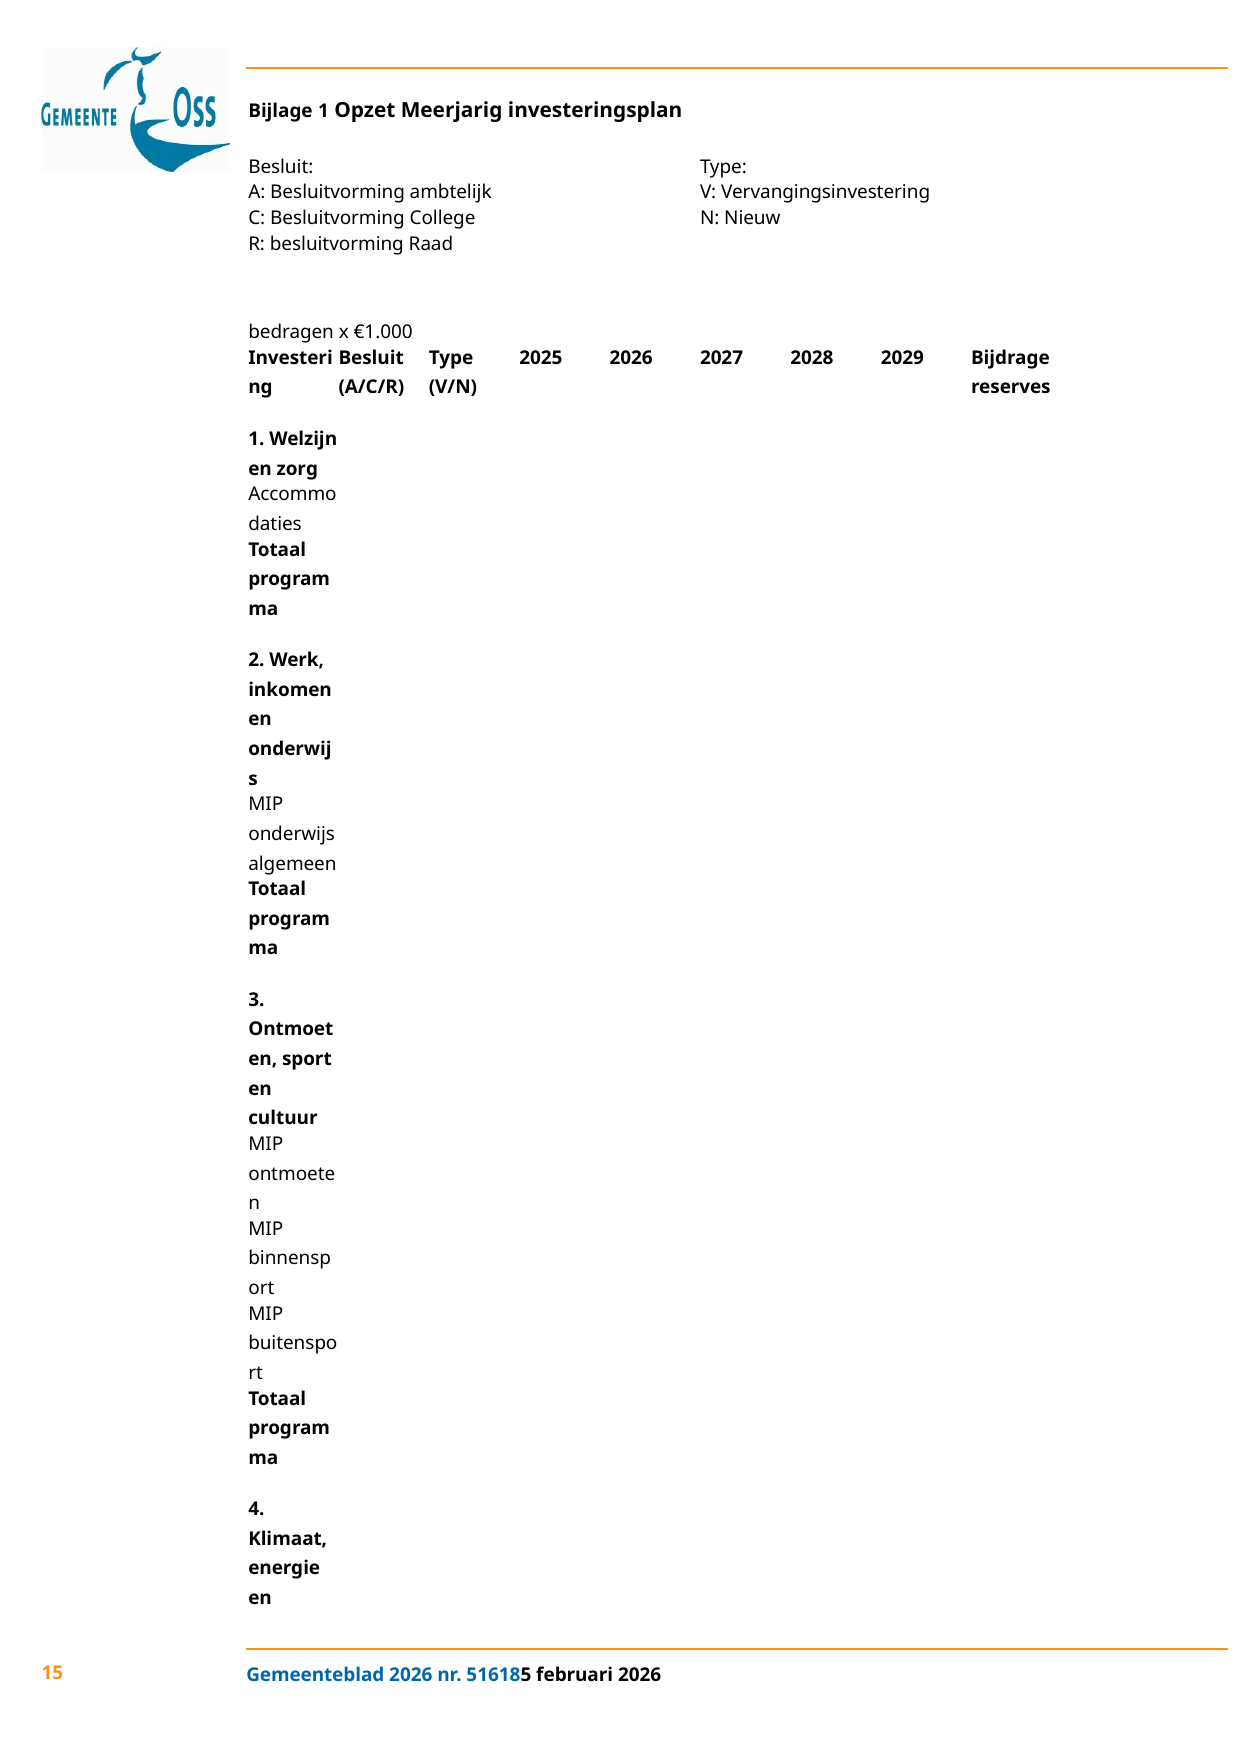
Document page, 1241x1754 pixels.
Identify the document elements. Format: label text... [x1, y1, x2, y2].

table_cell [519, 400, 609, 425]
table_cell [338, 400, 429, 425]
table_cell [519, 425, 609, 481]
table_cell [700, 425, 790, 481]
table_cell [971, 1470, 1061, 1495]
table_cell [881, 481, 971, 536]
table_cell 2028 [790, 344, 881, 399]
table_cell Type (V/N) [429, 344, 519, 399]
table_cell [971, 986, 1061, 1130]
table_cell Besluit (A/C/R) [338, 344, 429, 399]
table_header bedragen x €1.000 [248, 319, 1061, 344]
table_cell [971, 875, 1061, 960]
table_cell [429, 1215, 519, 1300]
table_cell [971, 621, 1061, 646]
table_cell [429, 400, 519, 425]
table_cell [790, 425, 881, 481]
table_cell [790, 1130, 881, 1215]
table_cell [519, 1470, 609, 1495]
table_cell [971, 536, 1061, 621]
table_cell [519, 1495, 609, 1610]
table_cell Totaal programma [248, 536, 338, 621]
table_cell [429, 1300, 519, 1385]
table_cell [790, 646, 881, 791]
table_cell [429, 791, 519, 875]
table_cell [338, 986, 429, 1130]
table_cell [971, 960, 1061, 986]
table_cell [790, 1495, 881, 1610]
table_cell [609, 875, 700, 960]
table_cell [338, 875, 429, 960]
table_cell [429, 481, 519, 536]
table_cell [700, 1470, 790, 1495]
table_cell [519, 1300, 609, 1385]
table_cell Bijdrage reserves [971, 344, 1061, 399]
table_cell [790, 1300, 881, 1385]
table_cell Totaal programma [248, 875, 338, 960]
table_cell [519, 986, 609, 1130]
table_cell [881, 791, 971, 875]
table_cell 1. Welzijn en zorg [248, 425, 338, 481]
table_cell [700, 1215, 790, 1300]
table_cell [609, 621, 700, 646]
table_cell [609, 536, 700, 621]
table_cell [881, 1495, 971, 1610]
table_cell [429, 1385, 519, 1470]
table_cell [429, 1495, 519, 1610]
table_cell [790, 536, 881, 621]
table_cell [971, 400, 1061, 425]
table_cell [790, 960, 881, 986]
table_cell [700, 1385, 790, 1470]
table_cell [338, 1385, 429, 1470]
table_cell 4. Klimaat, energie en [248, 1495, 338, 1610]
table_cell [338, 1215, 429, 1300]
table_cell [971, 791, 1061, 875]
table_cell [881, 1470, 971, 1495]
table_cell 2026 [609, 344, 700, 399]
table_cell [700, 1495, 790, 1610]
table_cell [338, 960, 429, 986]
table_cell N: Nieuw [700, 205, 1152, 230]
table_cell [609, 646, 700, 791]
table_cell MIP buitensport [248, 1300, 338, 1385]
table_cell [881, 1385, 971, 1470]
text Bijlage 1 Opzet Meerjarig investeringsplan [248, 95, 1152, 123]
table_cell [338, 425, 429, 481]
table_cell [248, 621, 338, 646]
table_cell [519, 646, 609, 791]
table_cell [519, 481, 609, 536]
table_cell [790, 1385, 881, 1470]
table_cell [338, 791, 429, 875]
table_cell [700, 1130, 790, 1215]
table_cell [700, 1300, 790, 1385]
table_cell [338, 1470, 429, 1495]
table_cell [700, 230, 1152, 256]
table_cell [429, 536, 519, 621]
table_cell [700, 646, 790, 791]
table_cell [881, 875, 971, 960]
table_cell [971, 1130, 1061, 1215]
table_cell [248, 1470, 338, 1495]
table_cell [338, 1495, 429, 1610]
table_cell [429, 425, 519, 481]
table_cell [700, 986, 790, 1130]
table_cell [790, 621, 881, 646]
table_cell [338, 1300, 429, 1385]
table_cell [519, 960, 609, 986]
table_cell [700, 400, 790, 425]
table_cell A: Besluitvorming ambtelijk [248, 179, 700, 204]
table_cell [338, 536, 429, 621]
table_cell [429, 986, 519, 1130]
table_cell [700, 960, 790, 986]
table_cell [971, 1300, 1061, 1385]
table_cell [790, 1215, 881, 1300]
table_cell [971, 646, 1061, 791]
table_cell 2029 [881, 344, 971, 399]
table_cell MIP onderwijs algemeen [248, 791, 338, 875]
table_cell [881, 536, 971, 621]
table_cell [609, 481, 700, 536]
picture [41, 47, 231, 172]
table_header Type: [700, 153, 1152, 179]
table_cell [790, 791, 881, 875]
table_cell [790, 400, 881, 425]
table_cell Totaal programma [248, 1385, 338, 1470]
table_cell [429, 875, 519, 960]
table_cell [971, 1495, 1061, 1610]
table_cell Investering [248, 344, 338, 399]
table_cell [429, 960, 519, 986]
table_cell MIP binnensport [248, 1215, 338, 1300]
table_cell [519, 875, 609, 960]
table_cell [881, 400, 971, 425]
table_cell [519, 536, 609, 621]
table_cell [519, 1385, 609, 1470]
table_cell [338, 646, 429, 791]
table_cell [519, 1130, 609, 1215]
table_cell [790, 481, 881, 536]
table_cell [700, 791, 790, 875]
table_cell [881, 960, 971, 986]
table_cell [790, 875, 881, 960]
table_header Besluit: [248, 153, 700, 179]
table_cell [429, 1130, 519, 1215]
table_cell [609, 1215, 700, 1300]
table_cell [700, 875, 790, 960]
table_cell [338, 621, 429, 646]
table_cell 3. Ontmoeten, sport en cultuur [248, 986, 338, 1130]
table_cell [881, 425, 971, 481]
table_cell R: besluitvorming Raad [248, 230, 700, 256]
table_cell [248, 400, 338, 425]
table_cell [338, 1130, 429, 1215]
table_cell [338, 481, 429, 536]
table_cell [790, 986, 881, 1130]
table_cell V: Vervangingsinvestering [700, 179, 1152, 204]
table_cell [881, 621, 971, 646]
table_cell [881, 986, 971, 1130]
table_cell [609, 986, 700, 1130]
table_cell [971, 1215, 1061, 1300]
table_cell [700, 481, 790, 536]
table_cell [609, 400, 700, 425]
table_cell [881, 1130, 971, 1215]
table_cell [609, 425, 700, 481]
table_cell [609, 1130, 700, 1215]
table_cell [609, 1470, 700, 1495]
table_cell [429, 646, 519, 791]
table_cell [700, 536, 790, 621]
table_cell [429, 1470, 519, 1495]
table_cell [248, 960, 338, 986]
table_cell [429, 621, 519, 646]
table_cell [881, 1300, 971, 1385]
table_cell [609, 1495, 700, 1610]
table_cell 2025 [519, 344, 609, 399]
table_cell [971, 425, 1061, 481]
table_cell [971, 481, 1061, 536]
table_cell [881, 1215, 971, 1300]
table_cell [700, 621, 790, 646]
table_cell [609, 791, 700, 875]
table_cell 2. Werk, inkomen en onderwijs [248, 646, 338, 791]
table_cell [609, 960, 700, 986]
table_cell [971, 1385, 1061, 1470]
table_cell [609, 1300, 700, 1385]
table_cell [609, 1385, 700, 1470]
table_cell MIP ontmoeten [248, 1130, 338, 1215]
table_cell [881, 646, 971, 791]
table_cell [519, 791, 609, 875]
table_cell [790, 1470, 881, 1495]
table_cell C: Besluitvorming College [248, 205, 700, 230]
table_cell 2027 [700, 344, 790, 399]
table_cell Accommodaties [248, 481, 338, 536]
table_cell [519, 1215, 609, 1300]
table_cell [519, 621, 609, 646]
